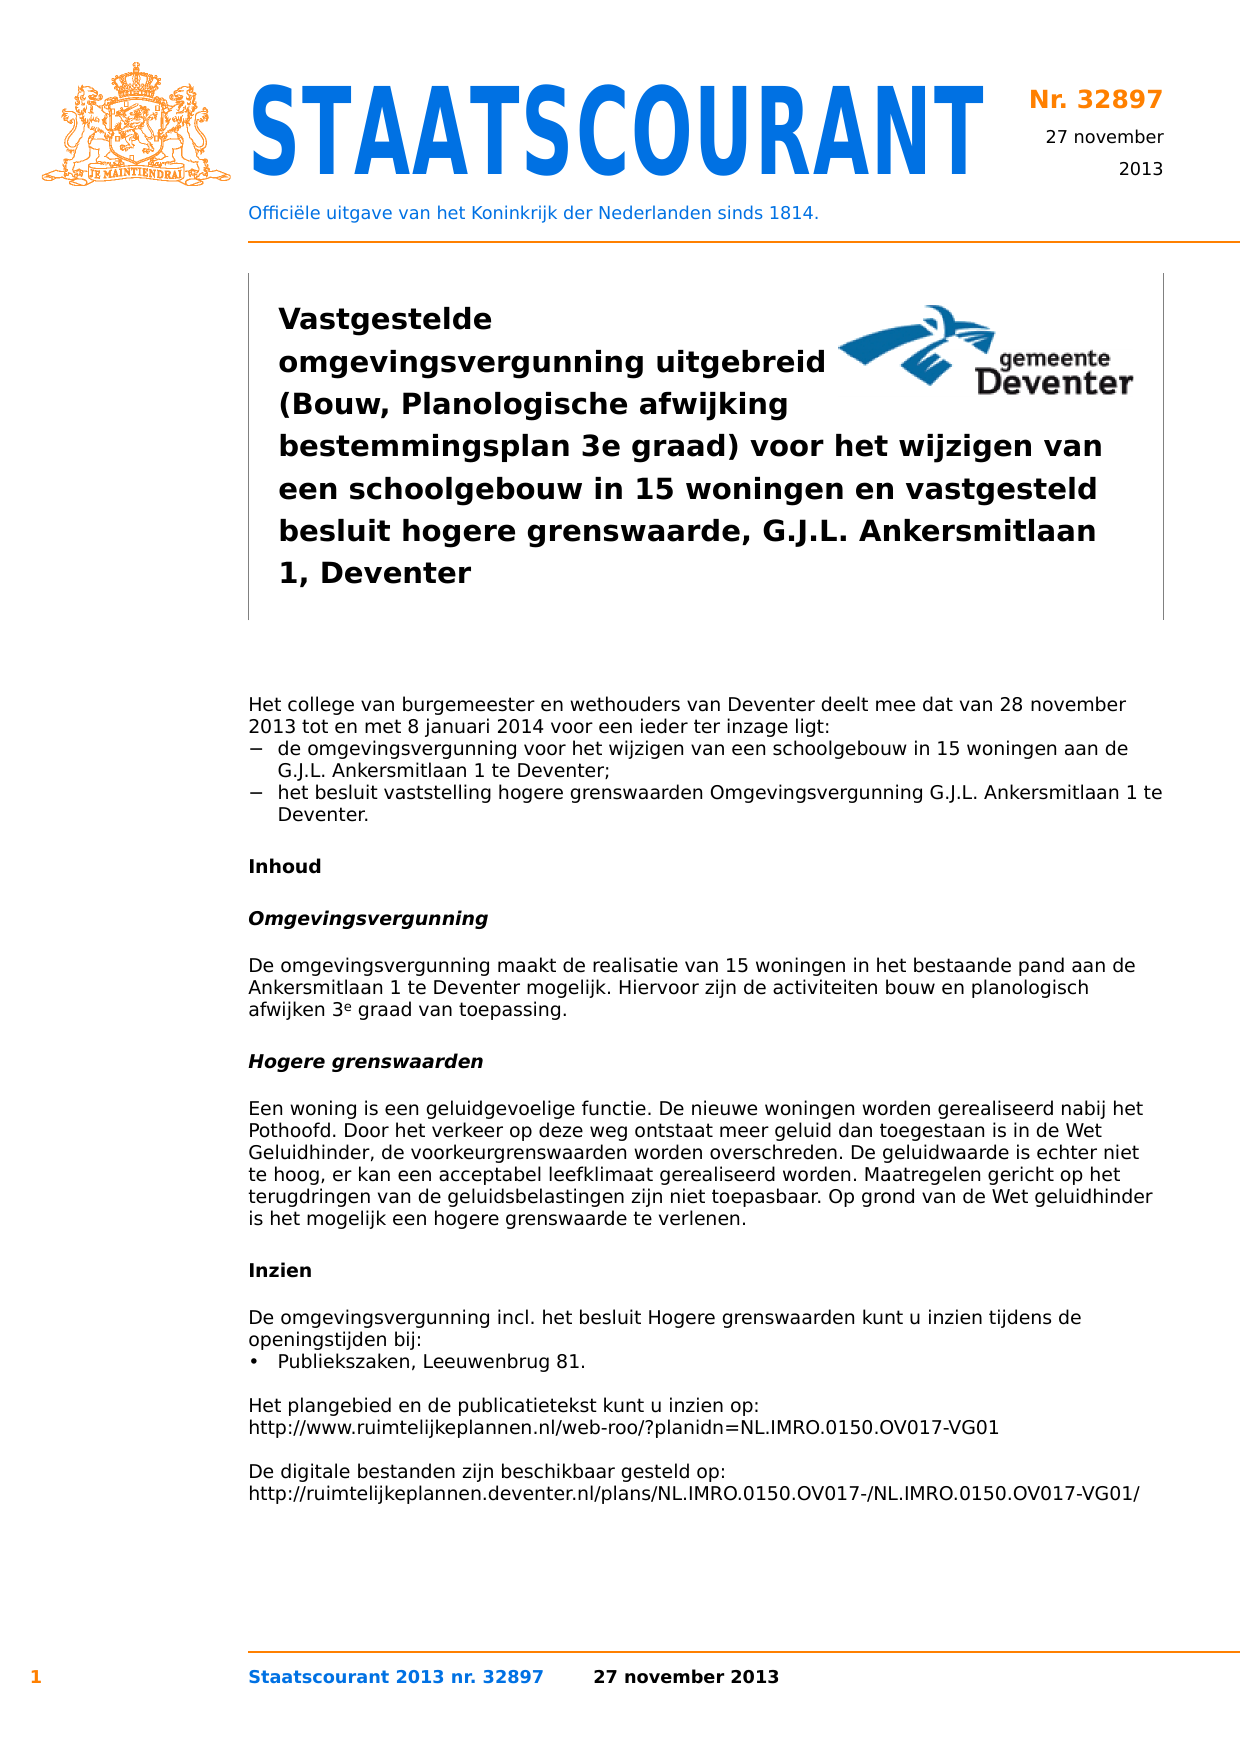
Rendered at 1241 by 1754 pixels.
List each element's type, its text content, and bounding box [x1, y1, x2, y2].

subtitle Inhoud [248, 856, 1163, 878]
table_cell Officiële uitgave van het Koninkrijk der Nederlanden sinds 1814. [248, 203, 1240, 241]
text De digitale bestanden zijn beschikbaar gesteld op: [248, 1461, 1163, 1482]
subtitle Omgevingsvergunning [248, 908, 1163, 930]
text De omgevingsvergunning incl. het besluit Hogere grenswaarden kunt u inzien tijdens de openingstijden bij: [248, 1307, 1163, 1351]
subtitle Vastgestelde omgevingsvergunning uitgebreid (Bouw, Planologische afwijking bestemmingsplan 3e graad) voor het wijzigen van een schoolgebouw in 15 woningen en vastgesteld besluit hogere grenswaarde, G.J.L. Ankersmitlaan 1, Deventer [249, 273, 1163, 620]
text − de omgevingsvergunning voor het wijzigen van een schoolgebouw in 15 woningen aan de G.J.L. Ankersmitlaan 1 te Deventer; [248, 738, 1163, 782]
text http://www.ruimtelijkeplannen.nl/web-roo/?planidn=NL.IMRO.0150.OV017-VG01 [248, 1417, 1163, 1439]
text • Publiekszaken, Leeuwenbrug 81. [248, 1351, 1163, 1373]
table_cell 27 november [998, 121, 1240, 153]
text Het college van burgemeester en wethouders van Deventer deelt mee dat van 28 november 2013 tot en met 8 januari 2014 voor een ieder ter inzage ligt: [248, 694, 1163, 738]
text De omgevingsvergunning maakt de realisatie van 15 woningen in het bestaande pand aan de Ankersmitlaan 1 te Deventer mogelijk. Hiervoor zijn de activiteiten bouw en planologisch afwijken 3e graad van toepassing. [248, 955, 1163, 1021]
subtitle Inzien [248, 1260, 1163, 1282]
text http://ruimtelijkeplannen.deventer.nl/plans/NL.IMRO.0150.OV017-/NL.IMRO.0150.OV017-VG01/ [248, 1482, 1163, 1504]
text − het besluit vaststelling hogere grenswaarden Omgevingsvergunning G.J.L. Ankersmitlaan 1 te Deventer. [248, 782, 1163, 826]
subtitle Hogere grenswaarden [248, 1051, 1163, 1073]
picture [838, 302, 1134, 397]
text Een woning is een geluidgevoelige functie. De nieuwe woningen worden gerealiseerd nabij het Pothoofd. Door het verkeer op deze weg ontstaat meer geluid dan toegestaan is in de Wet Geluidhinder, de voorkeurgrenswaarden worden overschreden. De geluidwaarde is echter niet te hoog, er kan een acceptabel leefklimaat gerealiseerd worden. Maatregelen gericht op het terugdringen van de geluidsbelastingen zijn niet toepasbaar. Op grond van de Wet geluidhinder is het mogelijk een hogere grenswaarde te verlenen. [248, 1098, 1163, 1230]
table_header [25, 62, 248, 241]
table_cell 2013 [998, 153, 1240, 203]
picture [41, 62, 231, 186]
table_header STAATSCOURANT [248, 62, 998, 203]
table_header Nr. 32897 [998, 62, 1240, 121]
text Het plangebied en de publicatietekst kunt u inzien op: [248, 1395, 1163, 1417]
